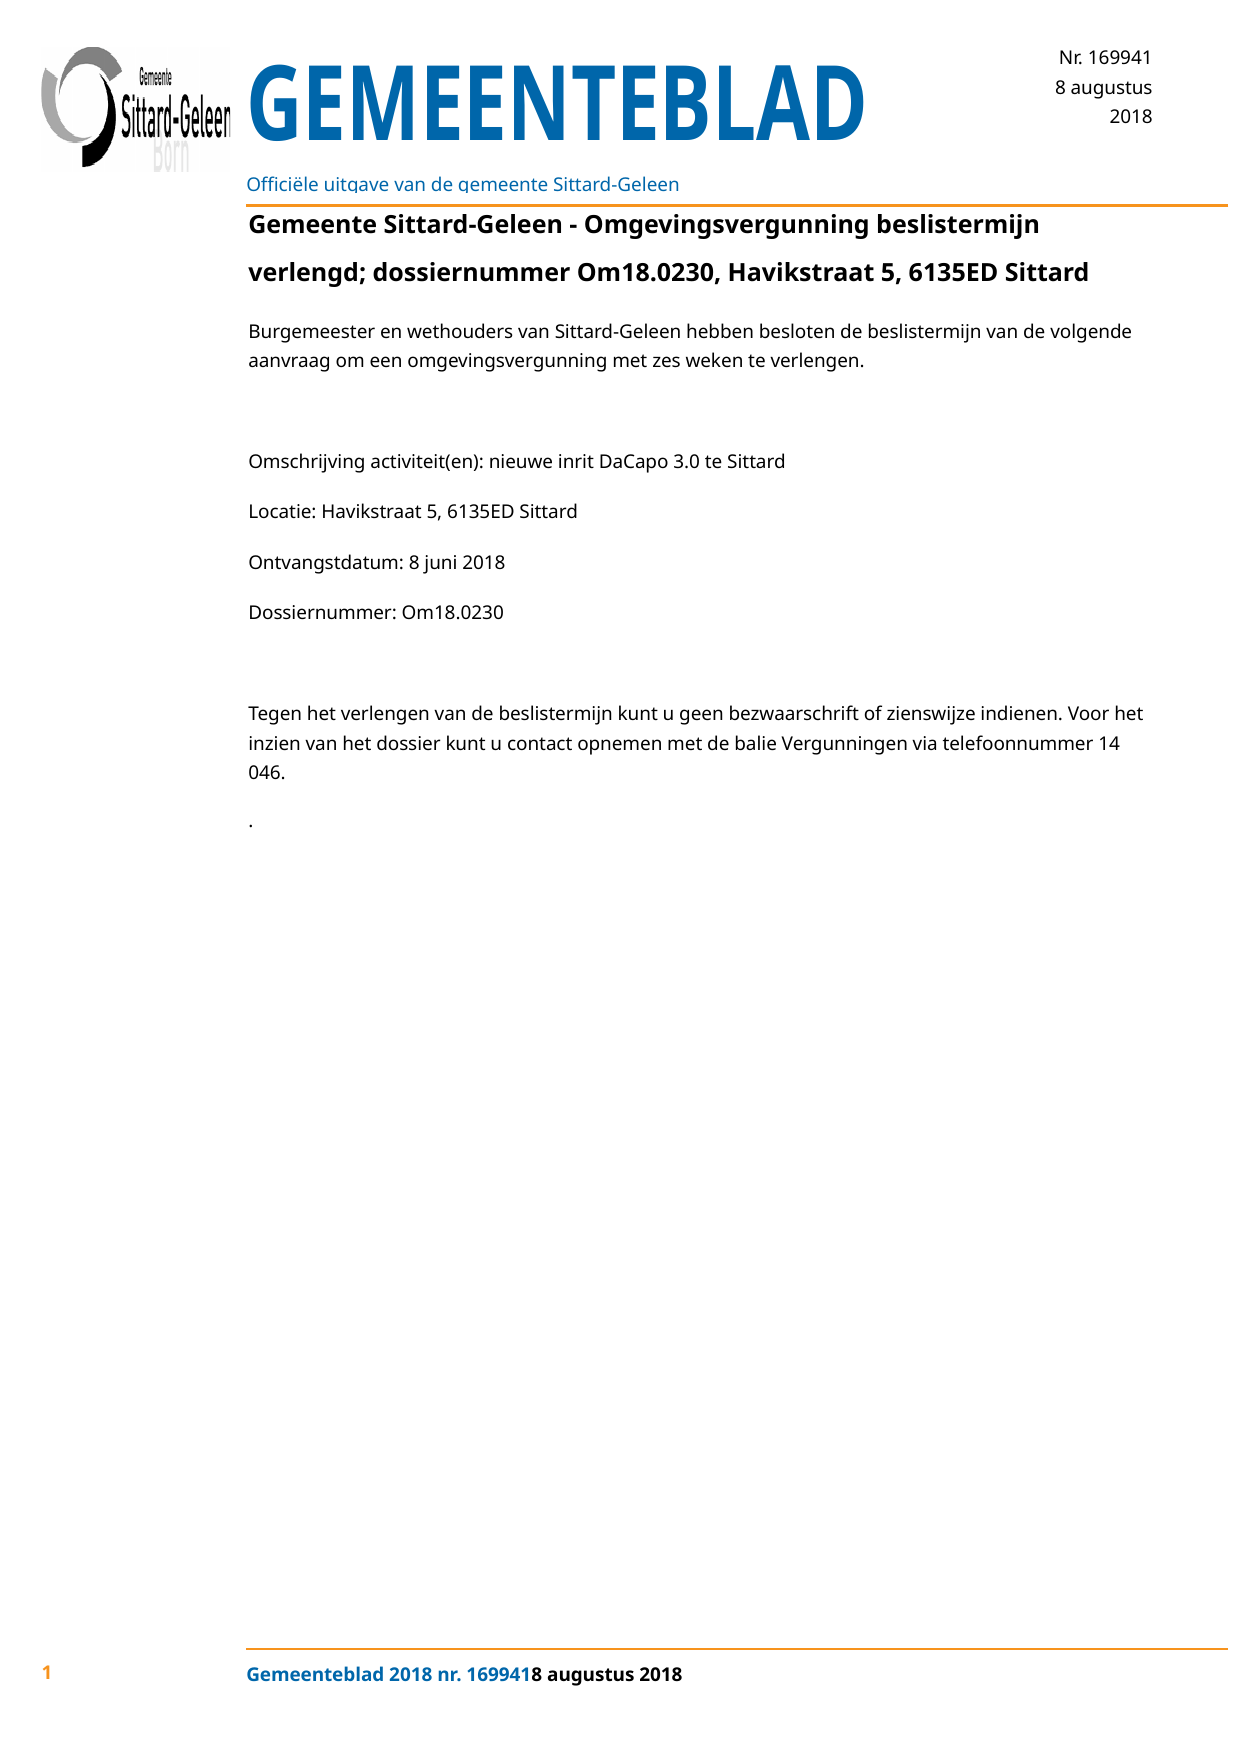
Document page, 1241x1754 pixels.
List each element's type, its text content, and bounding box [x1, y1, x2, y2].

text Dossiernummer: Om18.0230 [248, 599, 1152, 625]
text Locatie: Havikstraat 5, 6135ED Sittard [248, 499, 1152, 524]
text Gemeente Sittard-Geleen - Omgevingsvergunning beslistermijn verlengd; dossiernummer Om18.0230, Havikstraat 5, 6135ED Sittard [248, 207, 1152, 288]
text Ontvangstdatum: 8 juni 2018 [248, 549, 1152, 575]
text Burgemeester en wethouders van Sittard-Geleen hebben besloten de beslistermijn van de volgende aanvraag om een omgevingsvergunning met zes weken te verlengen. [248, 318, 1152, 373]
picture [41, 47, 231, 172]
text . [248, 807, 1152, 833]
text Omschrijving activiteit(en): nieuwe inrit DaCapo 3.0 te Sittard [248, 448, 1152, 474]
text Tegen het verlengen van de beslistermijn kunt u geen bezwaarschrift of zienswijze indienen. Voor het inzien van het dossier kunt u contact opnemen met de balie Vergunningen via telefoonnummer 14 046. [248, 700, 1152, 785]
